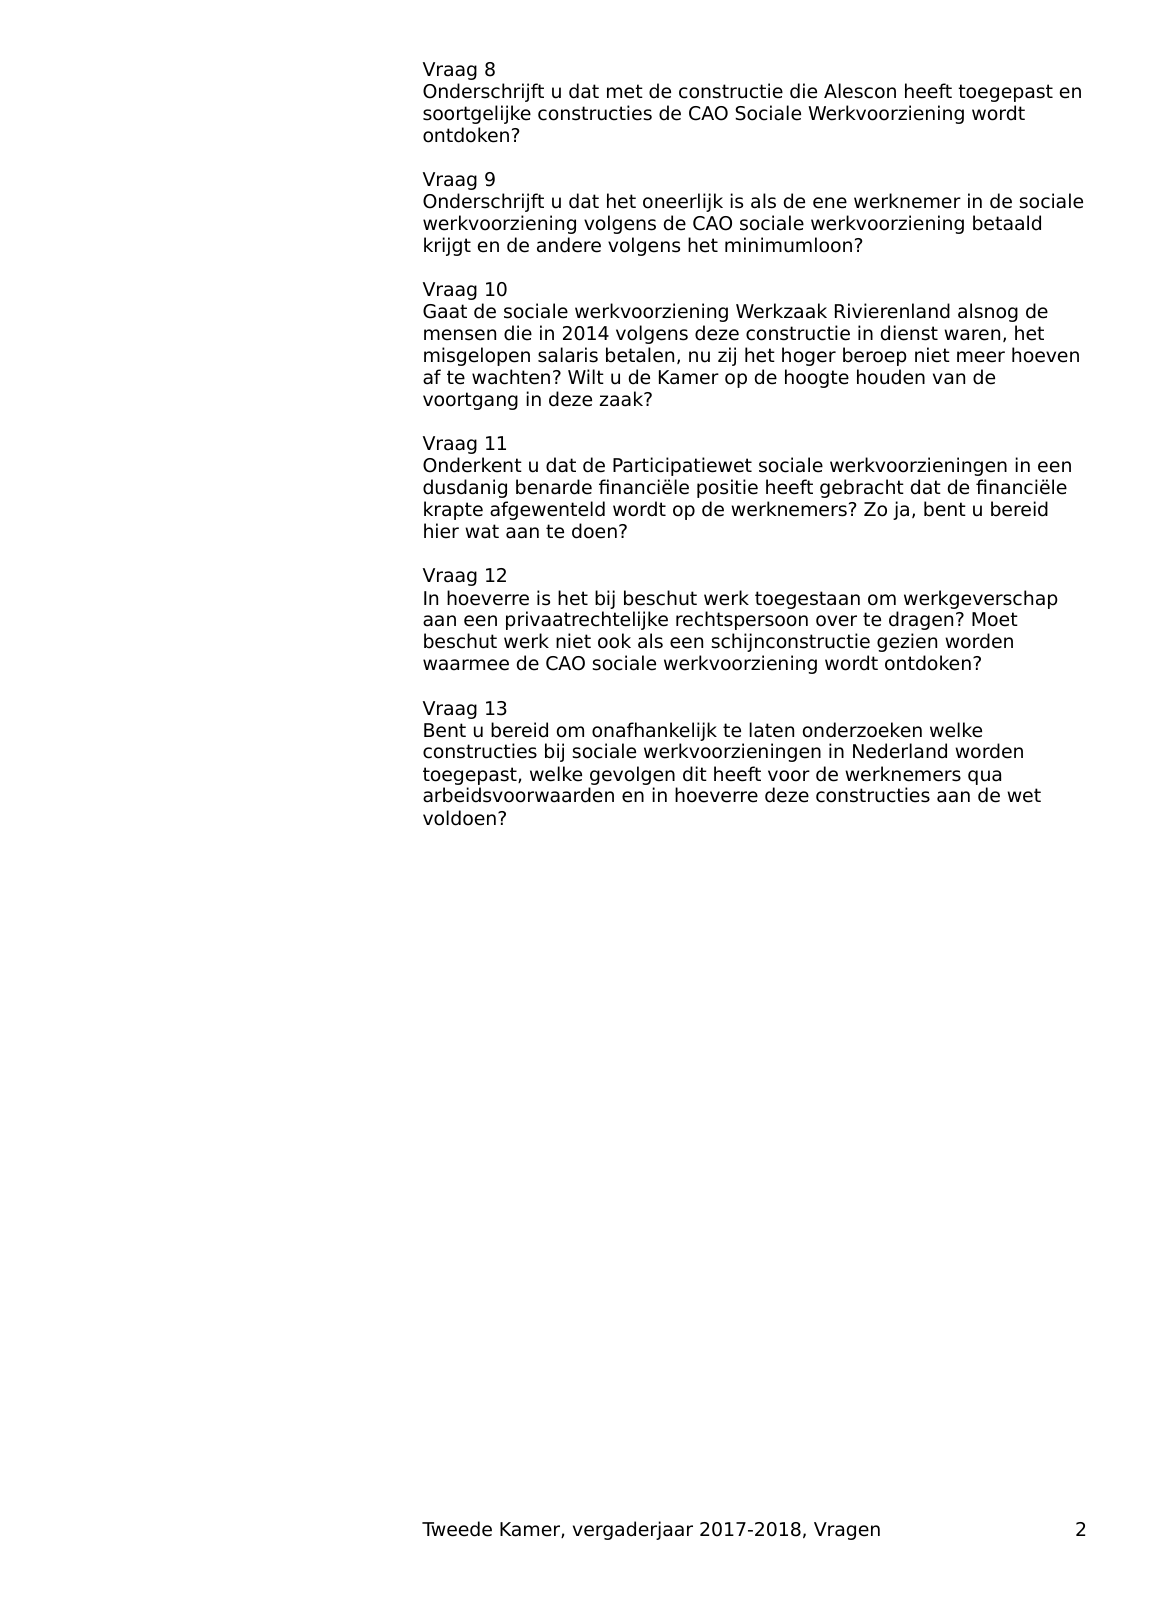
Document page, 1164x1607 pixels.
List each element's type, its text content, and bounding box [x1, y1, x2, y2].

text In hoeverre is het bij beschut werk toegestaan om werkgeverschap aan een privaatrechtelijke rechtspersoon over te dragen? Moet beschut werk niet ook als een schijnconstructie gezien worden waarmee de CAO sociale werkvoorziening wordt ontdoken? [422, 587, 1087, 675]
text Onderschrijft u dat met de constructie die Alescon heeft toegepast en soortgelijke constructies de CAO Sociale Werkvoorziening wordt ontdoken? [422, 81, 1087, 147]
text Vraag 9 [422, 169, 1087, 191]
text Vraag 8 [422, 59, 1087, 81]
text Onderschrijft u dat het oneerlijk is als de ene werknemer in de sociale werkvoorziening volgens de CAO sociale werkvoorziening betaald krijgt en de andere volgens het minimumloon? [422, 191, 1087, 257]
text Gaat de sociale werkvoorziening Werkzaak Rivierenland alsnog de mensen die in 2014 volgens deze constructie in dienst waren, het misgelopen salaris betalen, nu zij het hoger beroep niet meer hoeven af te wachten? Wilt u de Kamer op de hoogte houden van de voortgang in deze zaak? [422, 301, 1087, 411]
text Vraag 13 [422, 697, 1087, 719]
text Bent u bereid om onafhankelijk te laten onderzoeken welke constructies bij sociale werkvoorzieningen in Nederland worden toegepast, welke gevolgen dit heeft voor de werknemers qua arbeidsvoorwaarden en in hoeverre deze constructies aan de wet voldoen? [422, 719, 1087, 829]
text Vraag 11 [422, 433, 1087, 455]
text Vraag 10 [422, 279, 1087, 301]
text Vraag 12 [422, 565, 1087, 587]
text Onderkent u dat de Participatiewet sociale werkvoorzieningen in een dusdanig benarde financiële positie heeft gebracht dat de financiële krapte afgewenteld wordt op de werknemers? Zo ja, bent u bereid hier wat aan te doen? [422, 455, 1087, 543]
